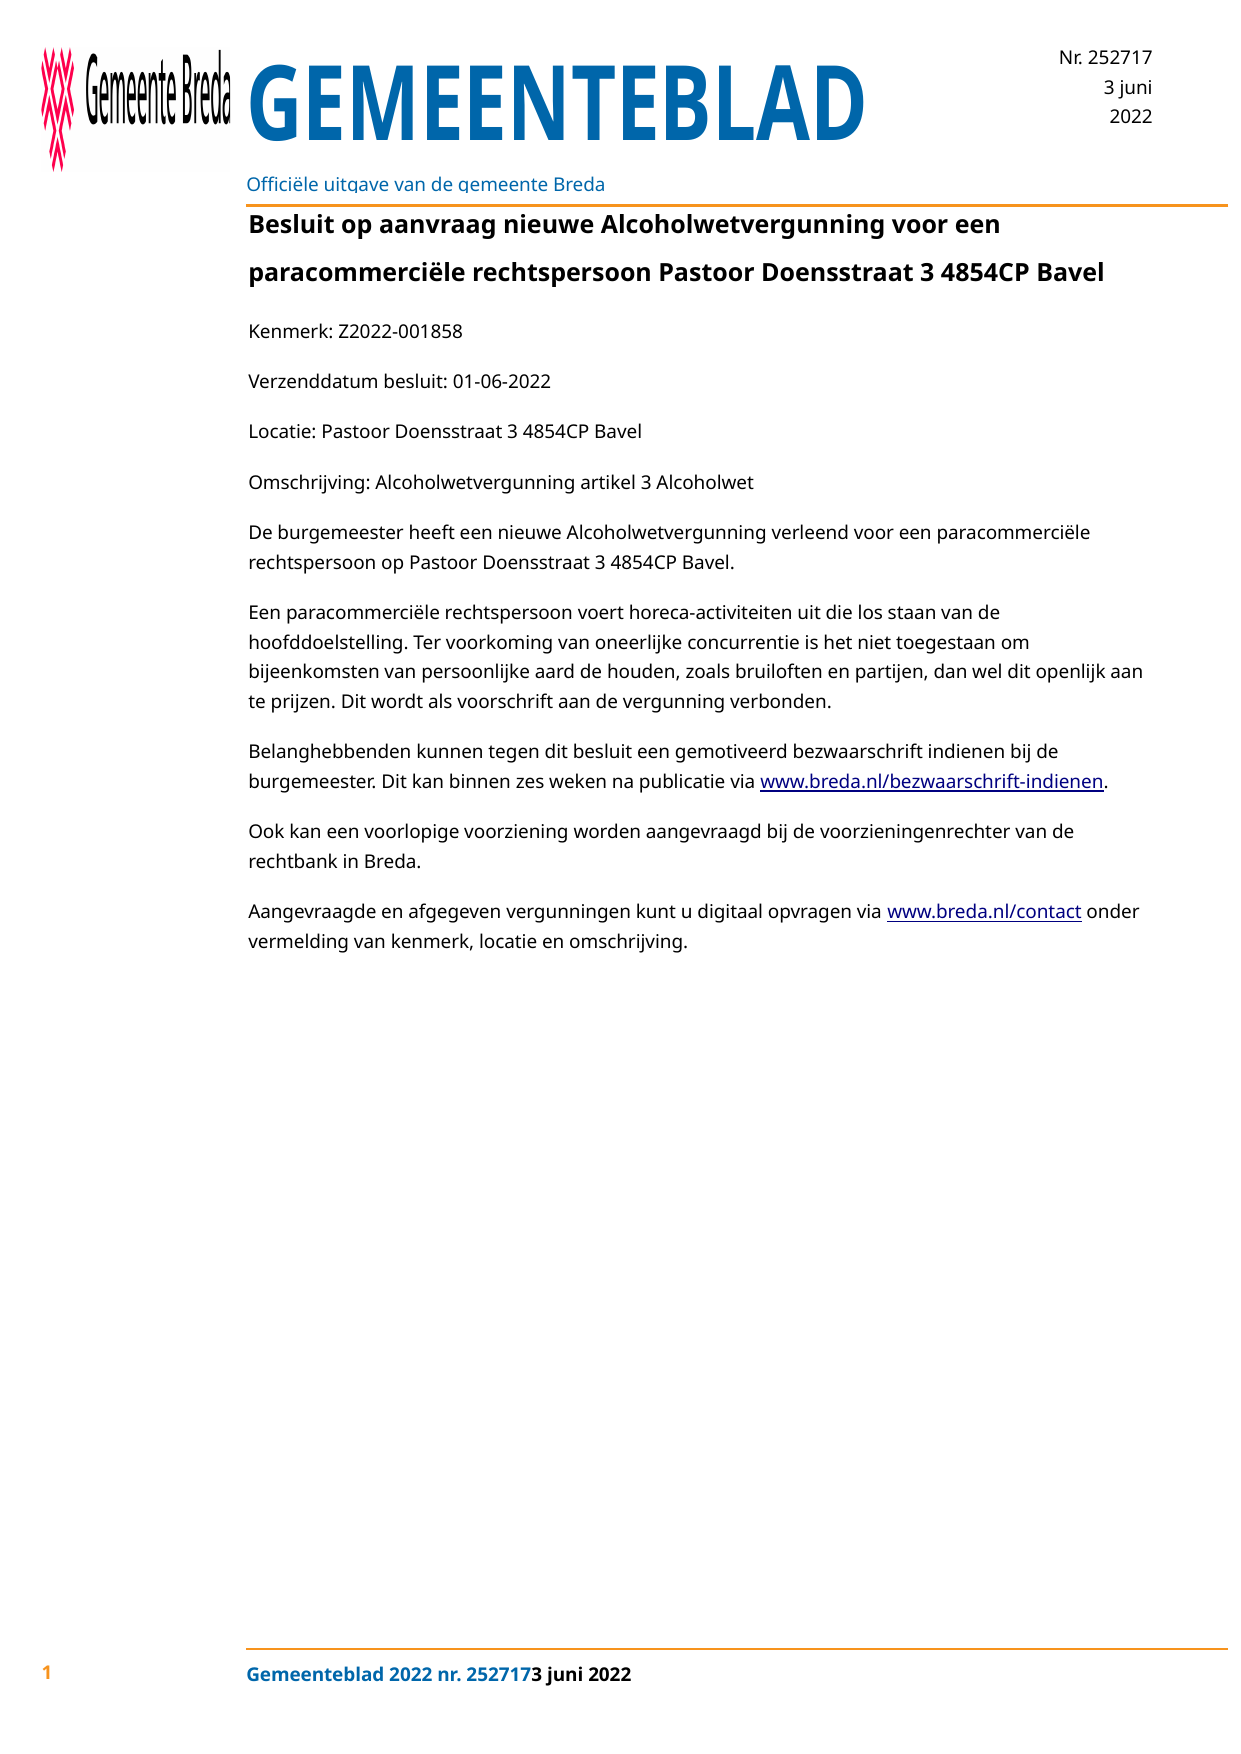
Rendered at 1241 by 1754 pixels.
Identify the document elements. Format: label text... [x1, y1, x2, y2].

text Aangevraagde en afgegeven vergunningen kunt u digitaal opvragen via www.breda.nl/contact onder vermelding van kenmerk, locatie en omschrijving. [248, 899, 1152, 954]
text Kenmerk: Z2022-001858 [248, 318, 1152, 344]
picture [41, 47, 231, 172]
text Verzenddatum besluit: 01-06-2022 [248, 368, 1152, 394]
text Omschrijving: Alcoholwetvergunning artikel 3 Alcoholwet [248, 469, 1152, 495]
text Ook kan een voorlopige voorziening worden aangevraagd bij de voorzieningenrechter van de rechtbank in Breda. [248, 819, 1152, 874]
text Een paracommerciële rechtspersoon voert horeca-activiteiten uit die los staan van de hoofddoelstelling. Ter voorkoming van oneerlijke concurrentie is het niet toegestaan om bijeenkomsten van persoonlijke aard de houden, zoals bruiloften en partijen, dan wel dit openlijk aan te prijzen. Dit wordt als voorschrift aan de vergunning verbonden. [248, 599, 1152, 714]
text Locatie: Pastoor Doensstraat 3 4854CP Bavel [248, 419, 1152, 444]
text Belanghebbenden kunnen tegen dit besluit een gemotiveerd bezwaarschrift indienen bij de burgemeester. Dit kan binnen zes weken na publicatie via www.breda.nl/bezwaarschrift-indienen. [248, 739, 1152, 794]
text De burgemeester heeft een nieuwe Alcoholwetvergunning verleend voor een paracommerciële rechtspersoon op Pastoor Doensstraat 3 4854CP Bavel. [248, 519, 1152, 575]
text Besluit op aanvraag nieuwe Alcoholwetvergunning voor een paracommerciële rechtspersoon Pastoor Doensstraat 3 4854CP Bavel [248, 207, 1152, 288]
